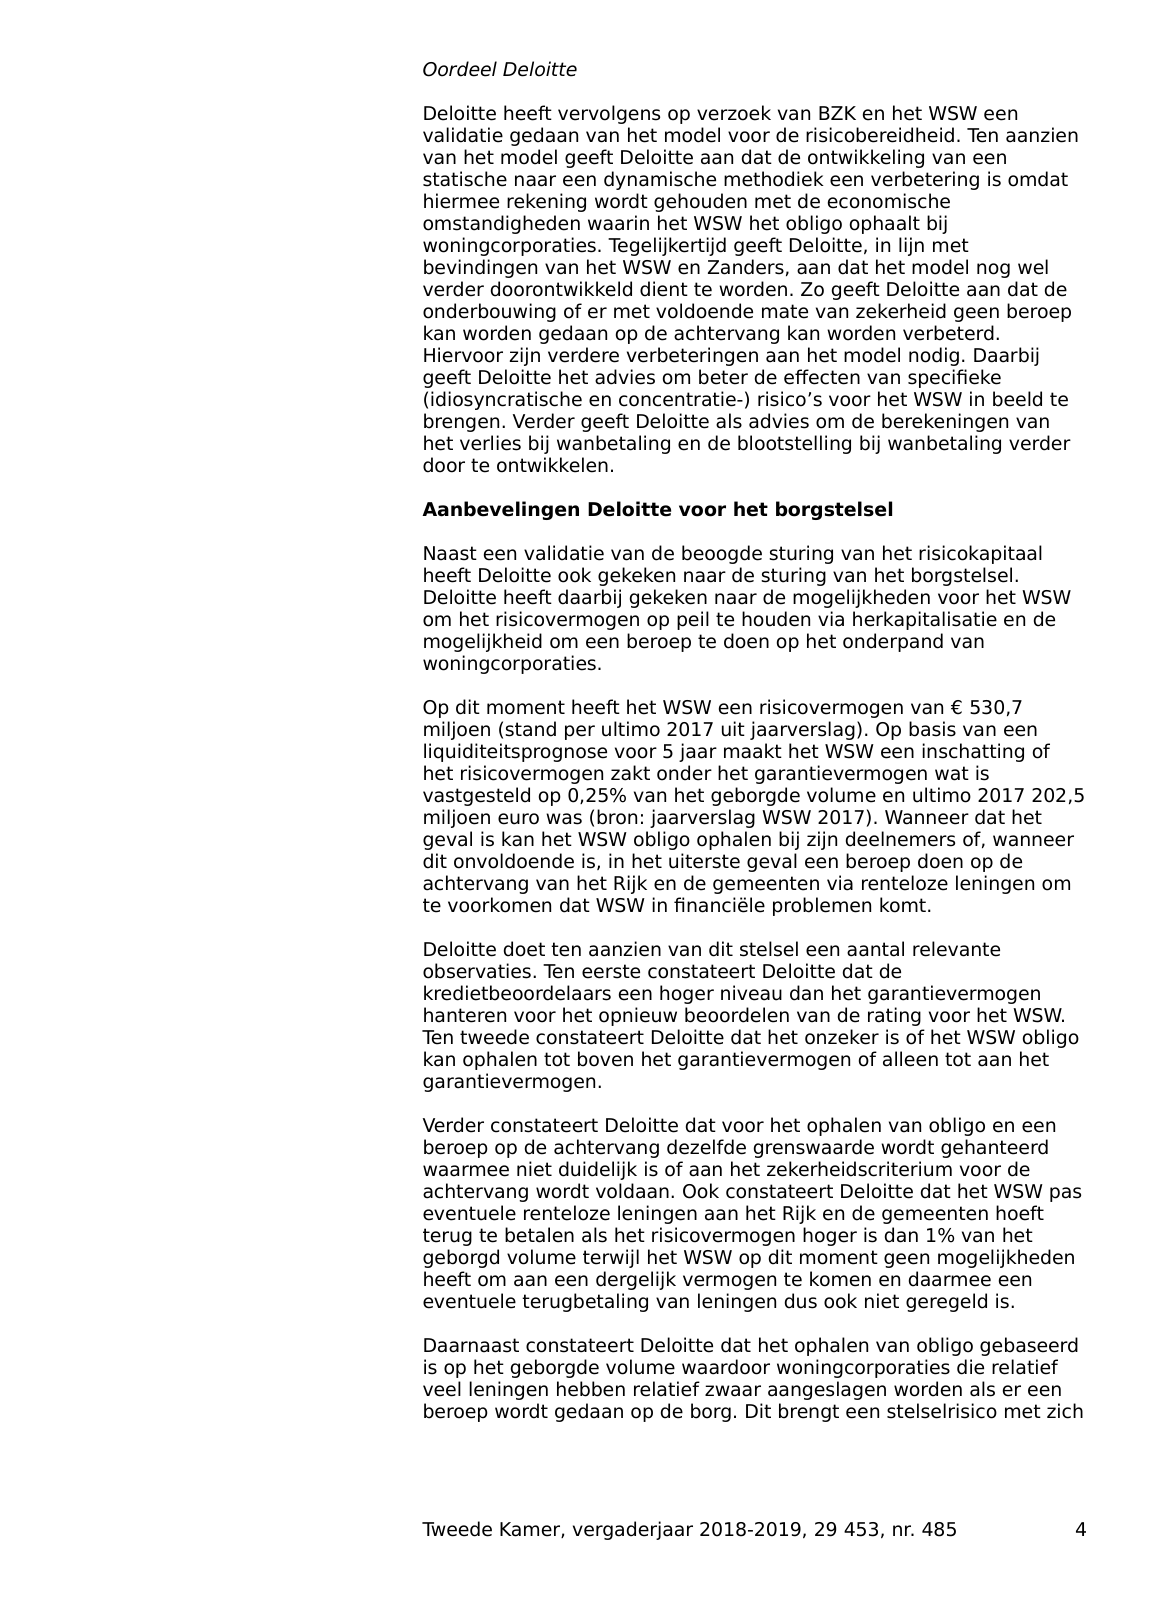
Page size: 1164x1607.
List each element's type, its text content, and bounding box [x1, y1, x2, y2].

text Daarnaast constateert Deloitte dat het ophalen van obligo gebaseerd is op het geborgde volume waardoor woningcorporaties die relatief veel leningen hebben relatief zwaar aangeslagen worden als er een beroep wordt gedaan op de borg. Dit brengt een stelselrisico met zich [422, 1335, 1087, 1423]
text Deloitte heeft vervolgens op verzoek van BZK en het WSW een validatie gedaan van het model voor de risicobereidheid. Ten aanzien van het model geeft Deloitte aan dat de ontwikkeling van een statische naar een dynamische methodiek een verbetering is omdat hiermee rekening wordt gehouden met de economische omstandigheden waarin het WSW het obligo ophaalt bij woningcorporaties. Tegelijkertijd geeft Deloitte, in lijn met bevindingen van het WSW en Zanders, aan dat het model nog wel verder doorontwikkeld dient te worden. Zo geeft Deloitte aan dat de onderbouwing of er met voldoende mate van zekerheid geen beroep kan worden gedaan op de achtervang kan worden verbeterd. Hiervoor zijn verdere verbeteringen aan het model nodig. Daarbij geeft Deloitte het advies om beter de effecten van specifieke (idiosyncratische en concentratie-) risico’s voor het WSW in beeld te brengen. Verder geeft Deloitte als advies om de berekeningen van het verlies bij wanbetaling en de blootstelling bij wanbetaling verder door te ontwikkelen. [422, 103, 1087, 477]
text Op dit moment heeft het WSW een risicovermogen van € 530,7 miljoen (stand per ultimo 2017 uit jaarverslag). Op basis van een liquiditeitsprognose voor 5 jaar maakt het WSW een inschatting of het risicovermogen zakt onder het garantievermogen wat is vastgesteld op 0,25% van het geborgde volume en ultimo 2017 202,5 miljoen euro was (bron: jaarverslag WSW 2017). Wanneer dat het geval is kan het WSW obligo ophalen bij zijn deelnemers of, wanneer dit onvoldoende is, in het uiterste geval een beroep doen op de achtervang van het Rijk en de gemeenten via renteloze leningen om te voorkomen dat WSW in financiële problemen komt. [422, 697, 1087, 917]
subtitle Oordeel Deloitte [422, 59, 1087, 81]
text Naast een validatie van de beoogde sturing van het risicokapitaal heeft Deloitte ook gekeken naar de sturing van het borgstelsel. Deloitte heeft daarbij gekeken naar de mogelijkheden voor het WSW om het risicovermogen op peil te houden via herkapitalisatie en de mogelijkheid om een beroep te doen op het onderpand van woningcorporaties. [422, 543, 1087, 675]
subtitle Aanbevelingen Deloitte voor het borgstelsel [422, 499, 1087, 521]
text Deloitte doet ten aanzien van dit stelsel een aantal relevante observaties. Ten eerste constateert Deloitte dat de kredietbeoordelaars een hoger niveau dan het garantievermogen hanteren voor het opnieuw beoordelen van de rating voor het WSW. Ten tweede constateert Deloitte dat het onzeker is of het WSW obligo kan ophalen tot boven het garantievermogen of alleen tot aan het garantievermogen. [422, 939, 1087, 1093]
text Verder constateert Deloitte dat voor het ophalen van obligo en een beroep op de achtervang dezelfde grenswaarde wordt gehanteerd waarmee niet duidelijk is of aan het zekerheidscriterium voor de achtervang wordt voldaan. Ook constateert Deloitte dat het WSW pas eventuele renteloze leningen aan het Rijk en de gemeenten hoeft terug te betalen als het risicovermogen hoger is dan 1% van het geborgd volume terwijl het WSW op dit moment geen mogelijkheden heeft om aan een dergelijk vermogen te komen en daarmee een eventuele terugbetaling van leningen dus ook niet geregeld is. [422, 1115, 1087, 1313]
